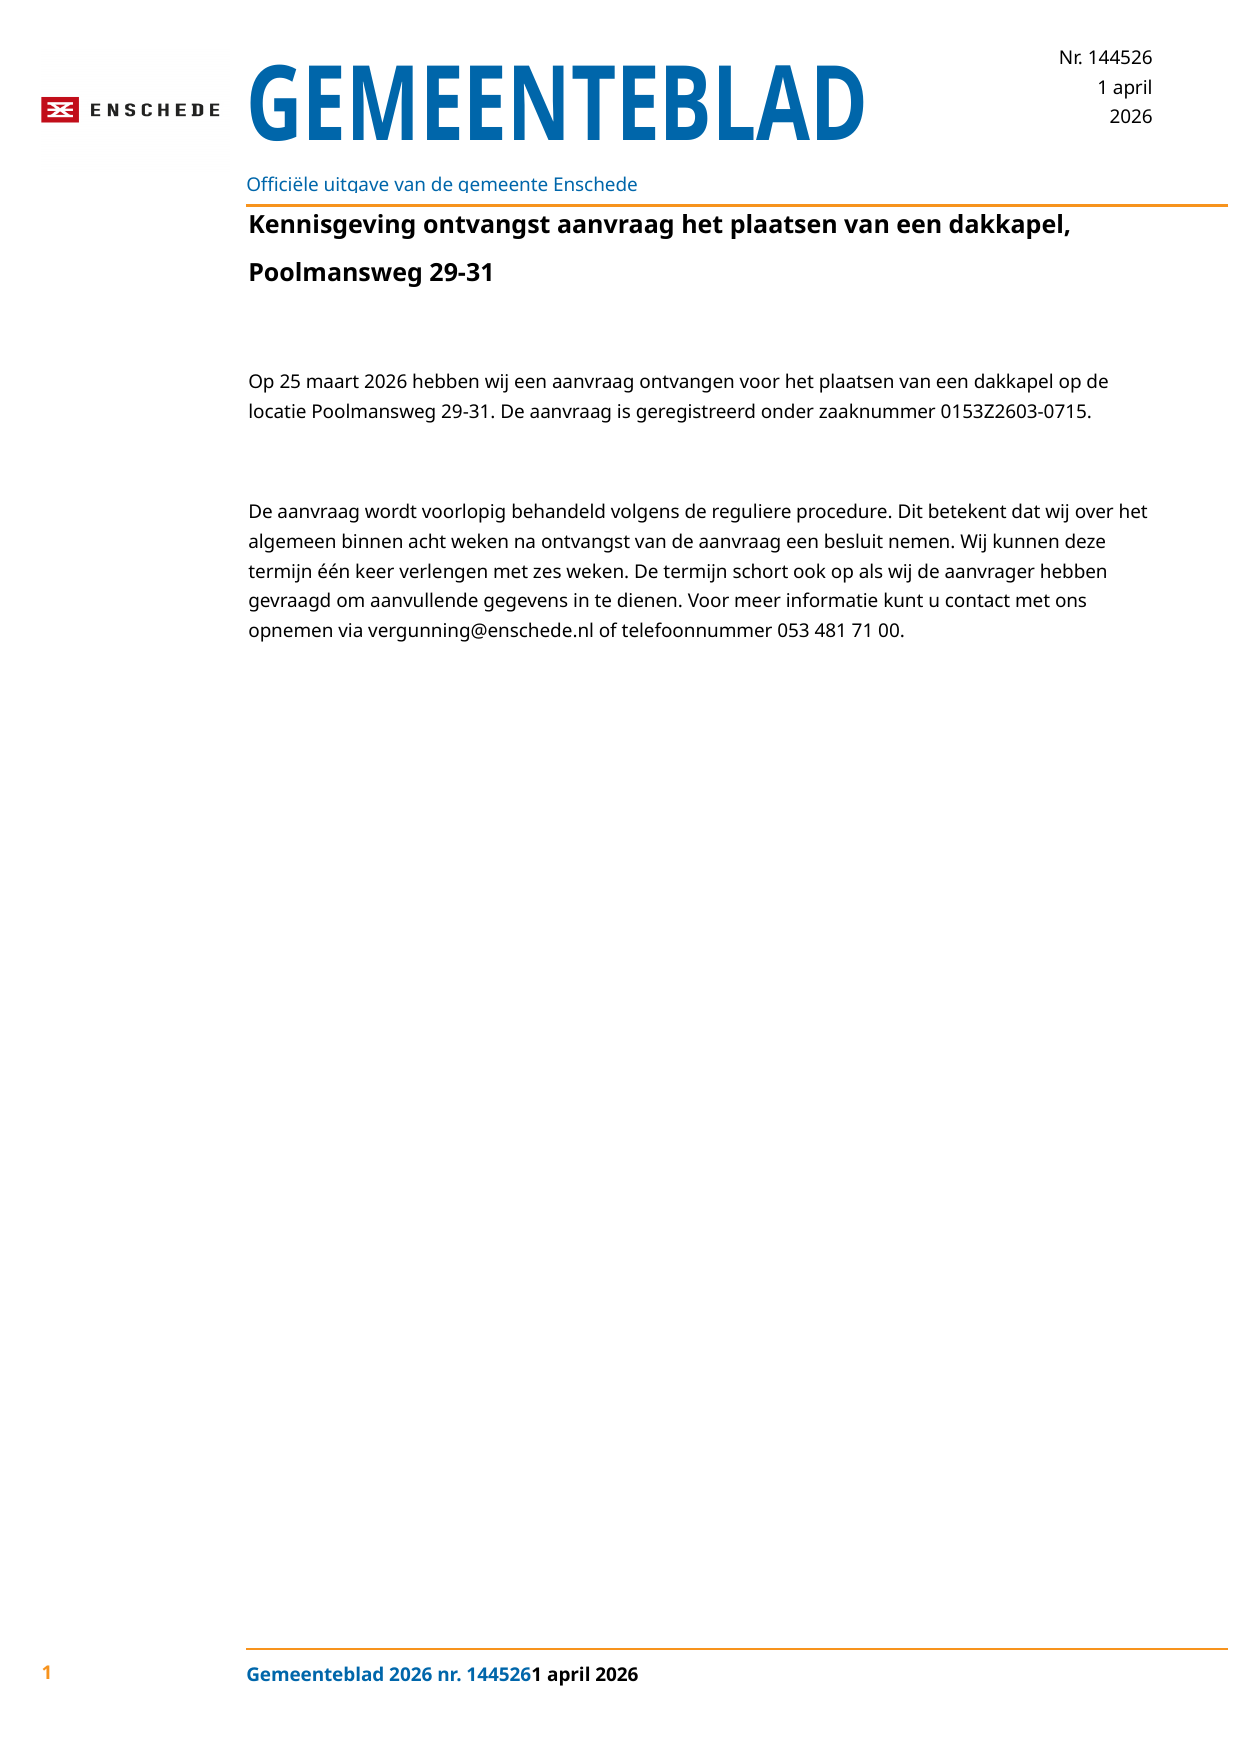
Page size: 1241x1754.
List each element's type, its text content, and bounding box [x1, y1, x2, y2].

text Kennisgeving ontvangst aanvraag het plaatsen van een dakkapel, Poolmansweg 29-31 [248, 207, 1152, 288]
text Op 25 maart 2026 hebben wij een aanvraag ontvangen voor het plaatsen van een dakkapel op de locatie Poolmansweg 29-31. De aanvraag is geregistreerd onder zaaknummer 0153Z2603-0715. [248, 368, 1152, 424]
text De aanvraag wordt voorlopig behandeld volgens de reguliere procedure. Dit betekent dat wij over het algemeen binnen acht weken na ontvangst van de aanvraag een besluit nemen. Wij kunnen deze termijn één keer verlengen met zes weken. De termijn schort ook op als wij de aanvrager hebben gevraagd om aanvullende gegevens in te dienen. Voor meer informatie kunt u contact met ons opnemen via vergunning@enschede.nl of telefoonnummer 053 481 71 00. [248, 499, 1152, 643]
picture [41, 47, 231, 172]
